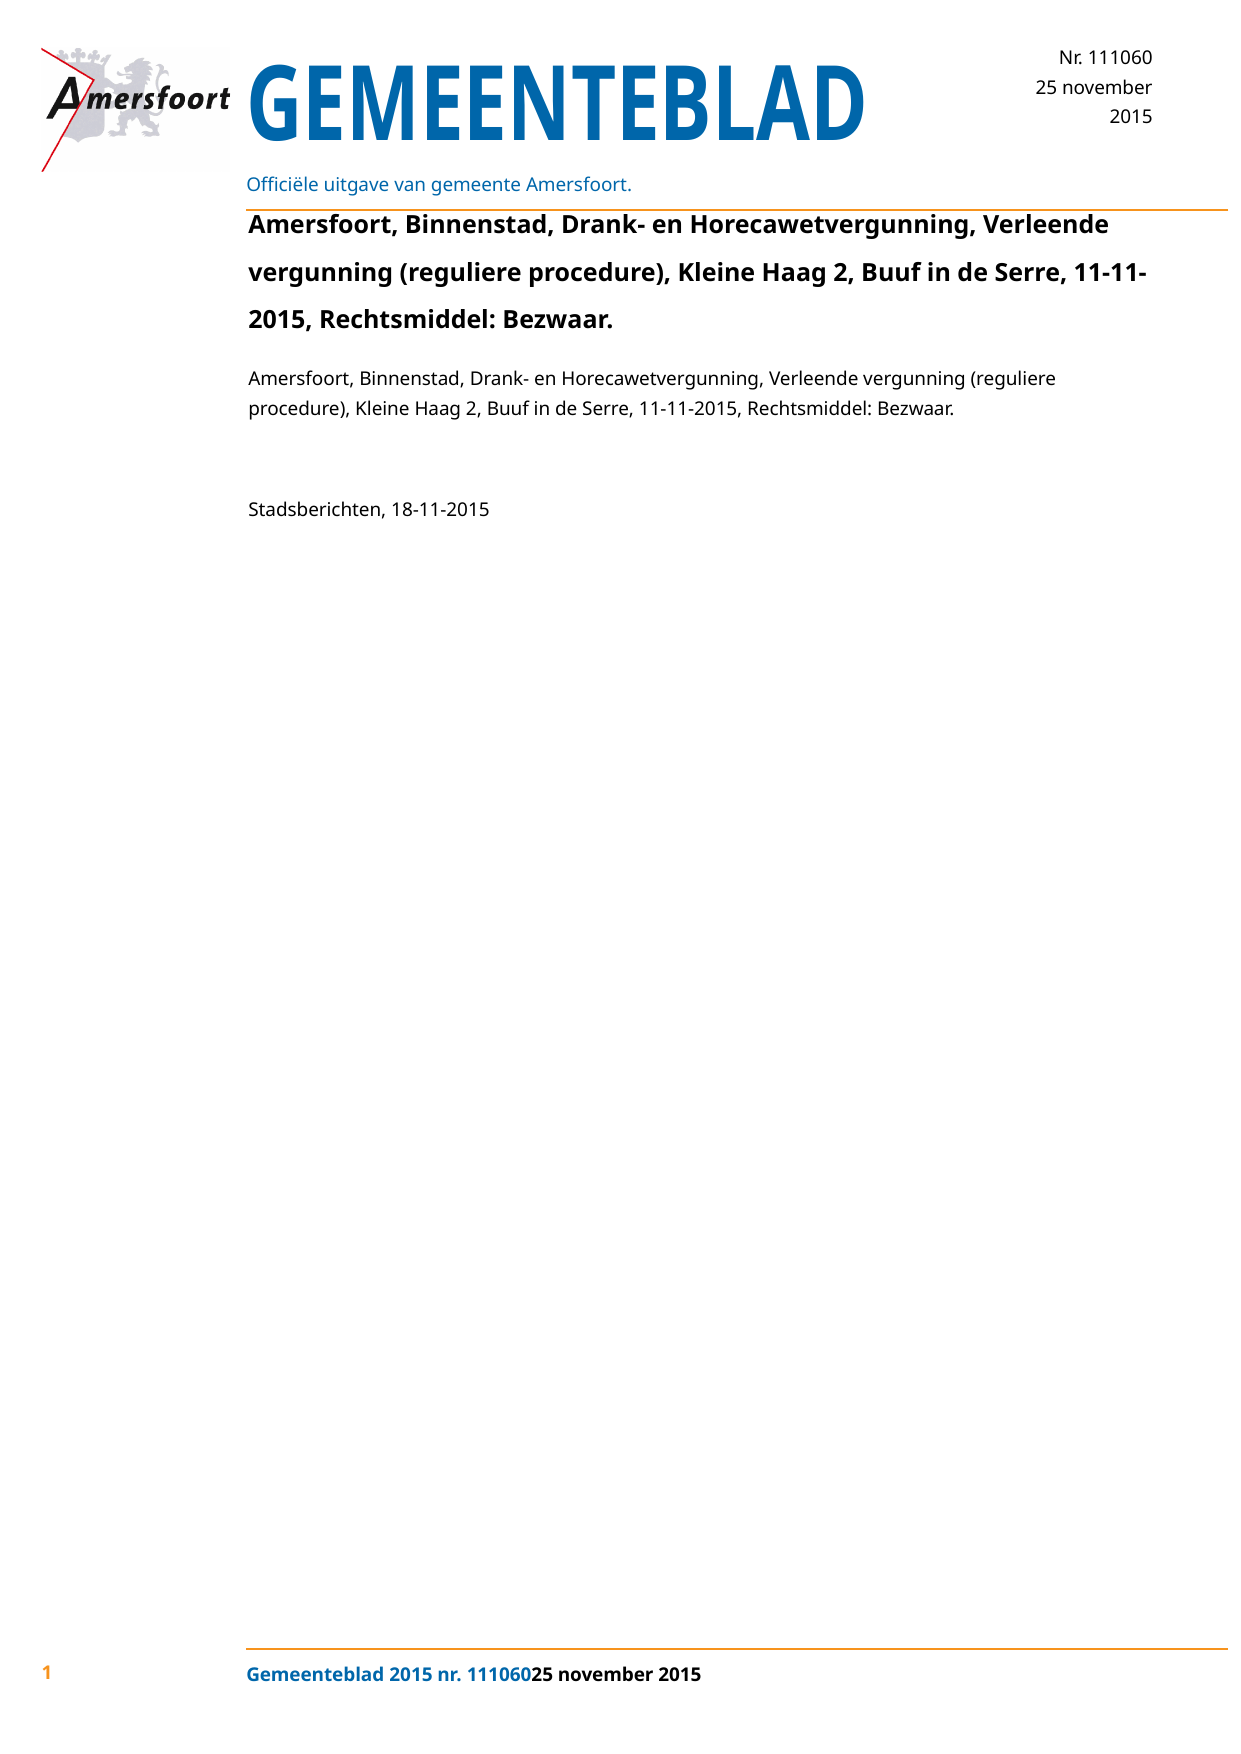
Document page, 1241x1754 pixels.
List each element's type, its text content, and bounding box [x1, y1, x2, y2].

text Stadsberichten, 18-11-2015 [248, 496, 1152, 522]
picture [41, 47, 231, 172]
text Amersfoort, Binnenstad, Drank- en Horecawetvergunning, Verleende vergunning (reguliere procedure), Kleine Haag 2, Buuf in de Serre, 11-11-2015, Rechtsmiddel: Bezwaar. [248, 211, 1152, 336]
text Amersfoort, Binnenstad, Drank- en Horecawetvergunning, Verleende vergunning (reguliere procedure), Kleine Haag 2, Buuf in de Serre, 11-11-2015, Rechtsmiddel: Bezwaar. [248, 366, 1152, 421]
